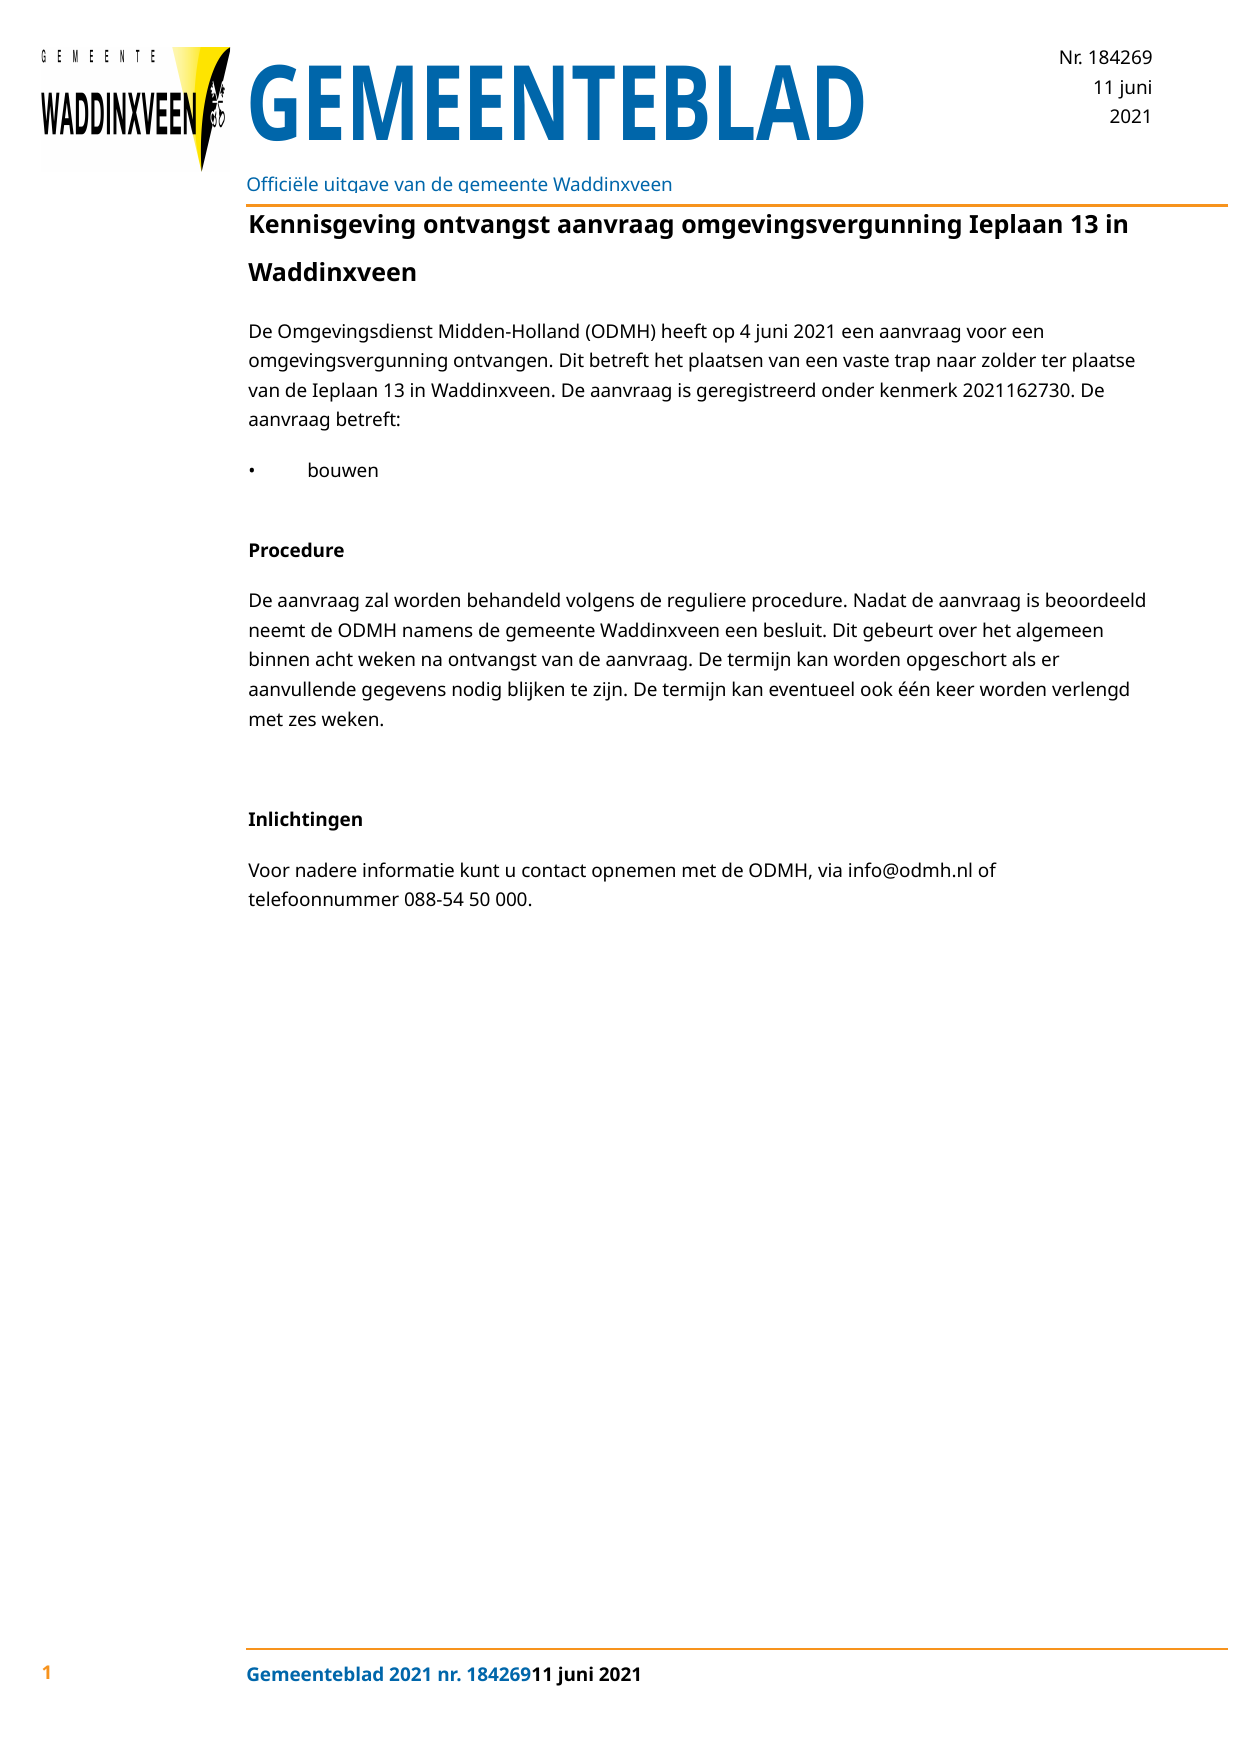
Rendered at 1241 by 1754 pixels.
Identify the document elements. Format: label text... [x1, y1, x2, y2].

text Voor nadere informatie kunt u contact opnemen met de ODMH, via info@odmh.nl of telefoonnummer 088-54 50 000. [248, 857, 1152, 912]
text De Omgevingsdienst Midden-Holland (ODMH) heeft op 4 juni 2021 een aanvraag voor een omgevingsvergunning ontvangen. Dit betreft het plaatsen van een vaste trap naar zolder ter plaatse van de Ieplaan 13 in Waddinxveen. De aanvraag is geregistreerd onder kenmerk 2021162730. De aanvraag betreft: [248, 318, 1152, 432]
text Inlichtingen [248, 807, 1152, 832]
text Procedure [248, 537, 1152, 563]
list bouwen [248, 457, 1152, 483]
text De aanvraag zal worden behandeld volgens de reguliere procedure. Nadat de aanvraag is beoordeeld neemt de ODMH namens de gemeente Waddinxveen een besluit. Dit gebeurt over het algemeen binnen acht weken na ontvangst van de aanvraag. De termijn kan worden opgeschort als er aanvullende gegevens nodig blijken te zijn. De termijn kan eventueel ook één keer worden verlengd met zes weken. [248, 587, 1152, 732]
picture [41, 47, 231, 172]
text Kennisgeving ontvangst aanvraag omgevingsvergunning Ieplaan 13 in Waddinxveen [248, 207, 1152, 288]
